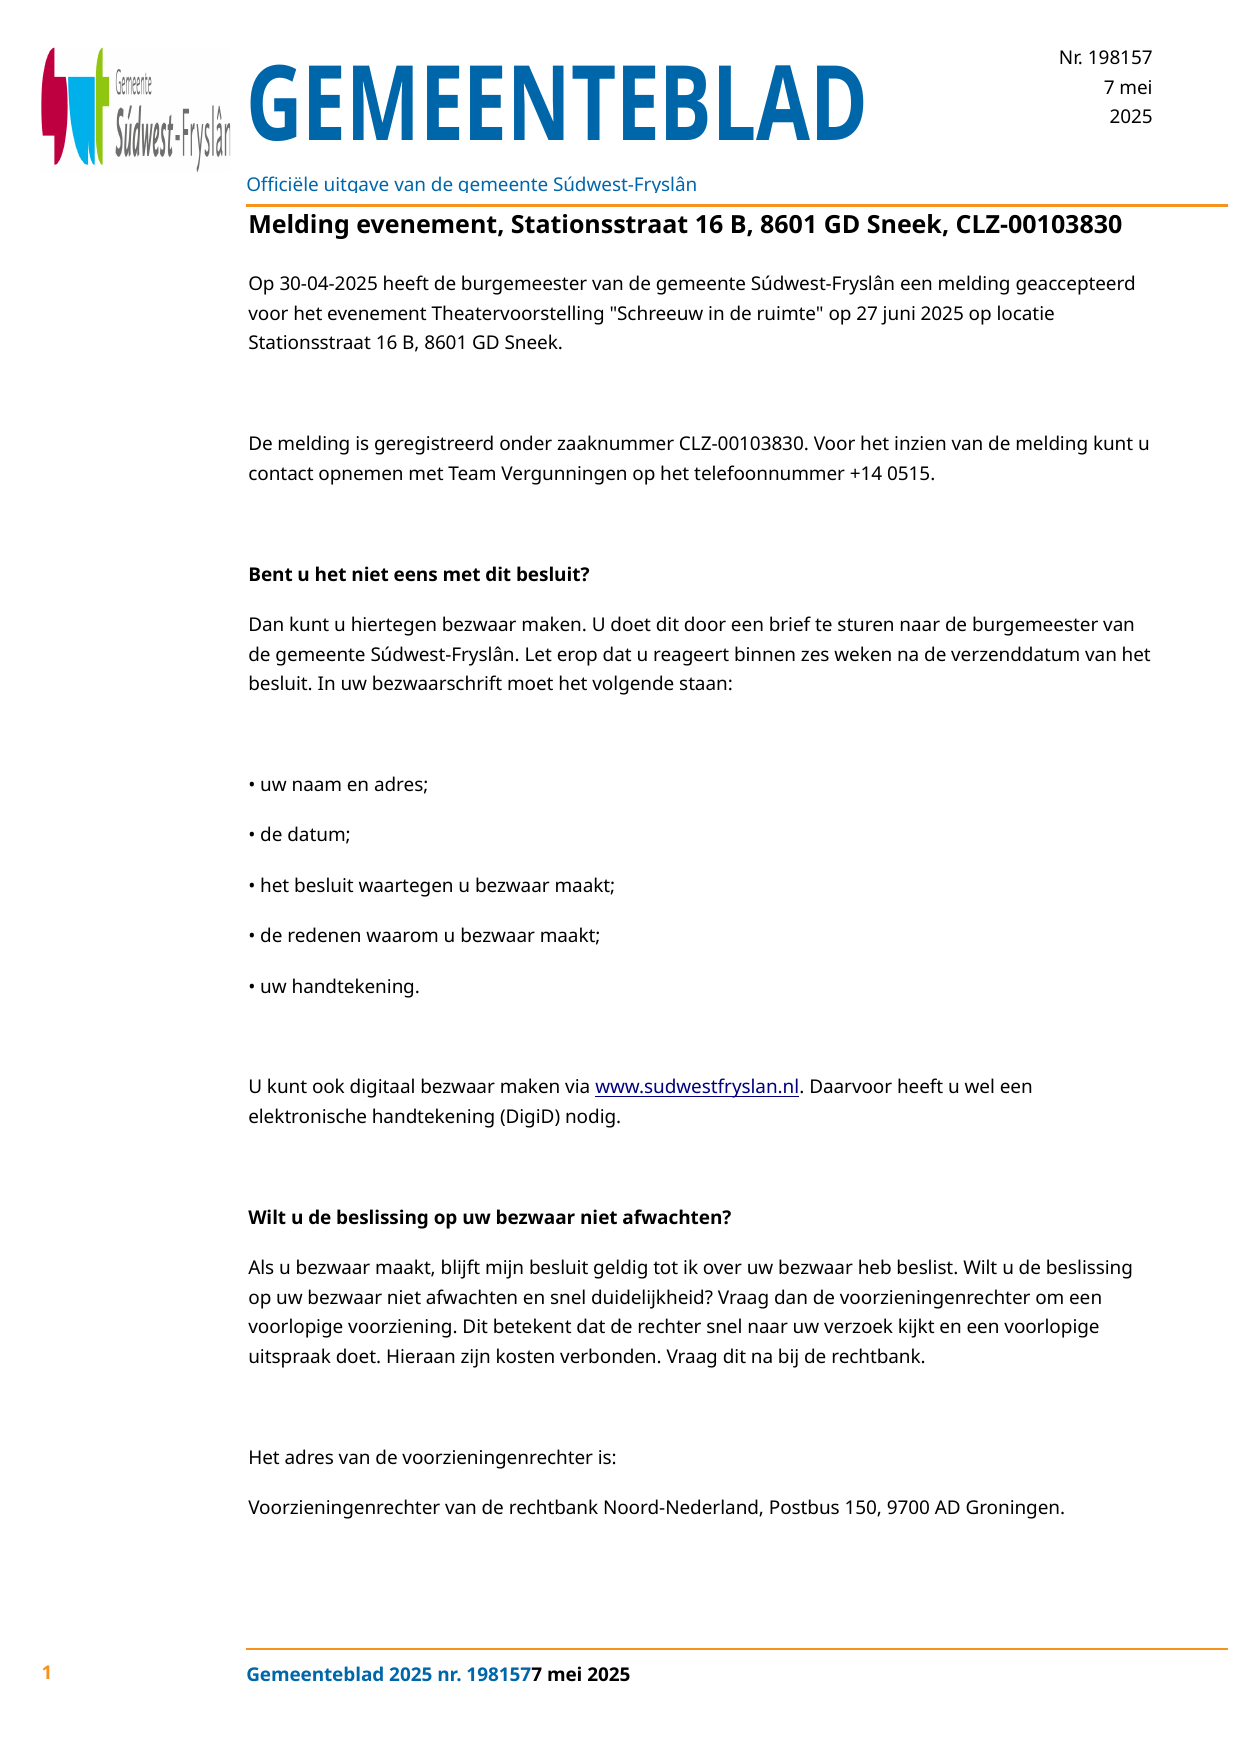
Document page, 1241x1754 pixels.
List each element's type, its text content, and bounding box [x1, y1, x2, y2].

text Op 30-04-2025 heeft de burgemeester van de gemeente Súdwest-Fryslân een melding geaccepteerd voor het evenement Theatervoorstelling "Schreeuw in de ruimte" op 27 juni 2025 op locatie Stationsstraat 16 B, 8601 GD Sneek. [248, 270, 1152, 355]
text Melding evenement, Stationsstraat 16 B, 8601 GD Sneek, CLZ-00103830 [248, 207, 1152, 241]
text Dan kunt u hiertegen bezwaar maken. U doet dit door een brief te sturen naar de burgemeester van de gemeente Súdwest-Fryslân. Let erop dat u reageert binnen zes weken na de verzenddatum van het besluit. In uw bezwaarschrift moet het volgende staan: [248, 611, 1152, 696]
text • uw naam en adres; [248, 771, 1152, 797]
text U kunt ook digitaal bezwaar maken via www.sudwestfryslan.nl. Daarvoor heeft u wel een elektronische handtekening (DigiD) nodig. [248, 1074, 1152, 1129]
text Wilt u de beslissing op uw bezwaar niet afwachten? [248, 1204, 1152, 1230]
text Het adres van de voorzieningenrechter is: [248, 1444, 1152, 1470]
text De melding is geregistreerd onder zaaknummer CLZ-00103830. Voor het inzien van de melding kunt u contact opnemen met Team Vergunningen op het telefoonnummer +14 0515. [248, 430, 1152, 486]
picture [41, 47, 231, 172]
text • de datum; [248, 822, 1152, 847]
text • het besluit waartegen u bezwaar maakt; [248, 872, 1152, 898]
text • de redenen waarom u bezwaar maakt; [248, 922, 1152, 948]
text Bent u het niet eens met dit besluit? [248, 561, 1152, 586]
text Als u bezwaar maakt, blijft mijn besluit geldig tot ik over uw bezwaar heb beslist. Wilt u de beslissing op uw bezwaar niet afwachten en snel duidelijkheid? Vraag dan de voorzieningenrechter om een voorlopige voorziening. Dit betekent dat de rechter snel naar uw verzoek kijkt en een voorlopige uitspraak doet. Hieraan zijn kosten verbonden. Vraag dit na bij de rechtbank. [248, 1254, 1152, 1369]
text • uw handtekening. [248, 973, 1152, 998]
text Voorzieningenrechter van de rechtbank Noord-Nederland, Postbus 150, 9700 AD Groningen. [248, 1494, 1152, 1520]
